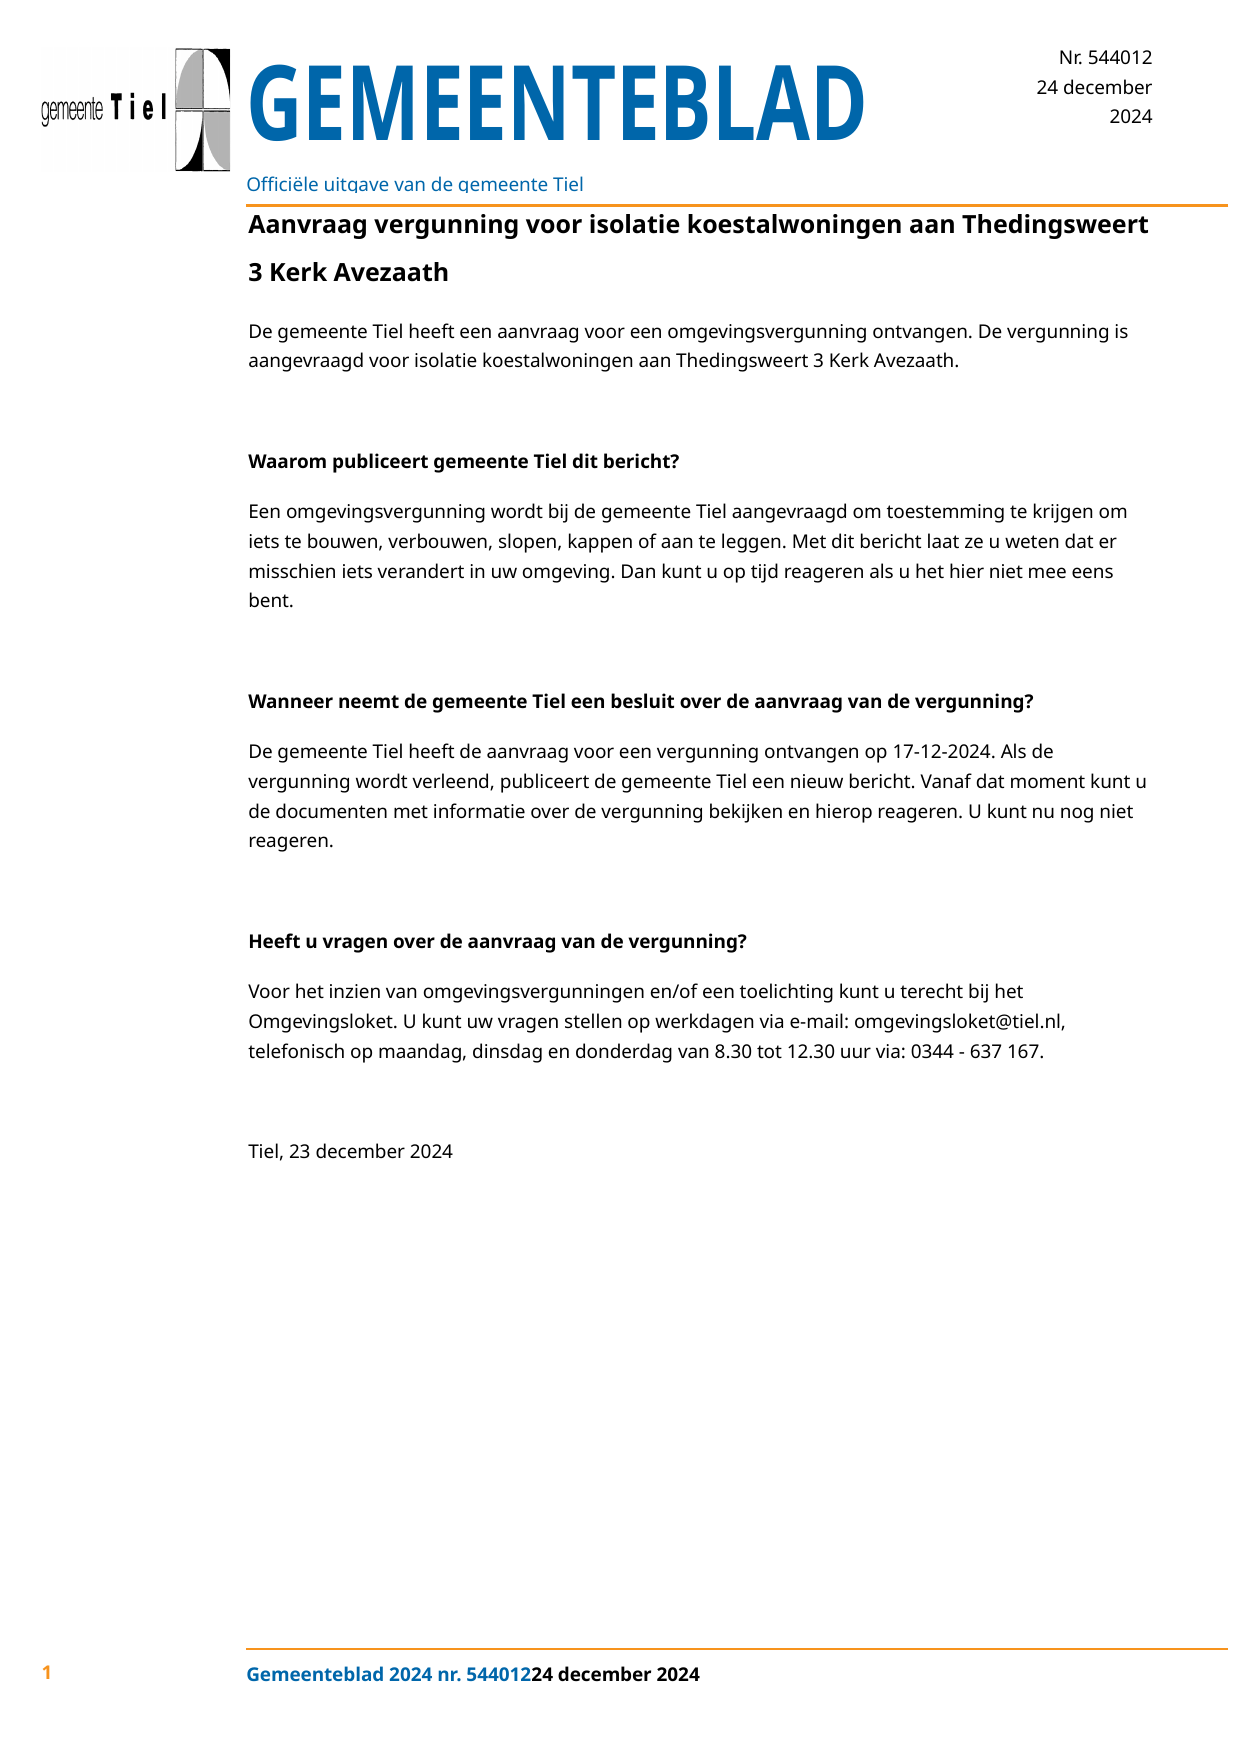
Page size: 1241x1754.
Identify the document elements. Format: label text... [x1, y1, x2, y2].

text Aanvraag vergunning voor isolatie koestalwoningen aan Thedingsweert 3 Kerk Avezaath [248, 207, 1152, 288]
text Een omgevingsvergunning wordt bij de gemeente Tiel aangevraagd om toestemming te krijgen om iets te bouwen, verbouwen, slopen, kappen of aan te leggen. Met dit bericht laat ze u weten dat er misschien iets verandert in uw omgeving. Dan kunt u op tijd reageren als u het hier niet mee eens bent. [248, 499, 1152, 613]
picture [41, 47, 231, 172]
text De gemeente Tiel heeft een aanvraag voor een omgevingsvergunning ontvangen. De vergunning is aangevraagd voor isolatie koestalwoningen aan Thedingsweert 3 Kerk Avezaath. [248, 318, 1152, 373]
text Waarom publiceert gemeente Tiel dit bericht? [248, 448, 1152, 474]
text Heeft u vragen over de aanvraag van de vergunning? [248, 928, 1152, 954]
text Voor het inzien van omgevingsvergunningen en/of een toelichting kunt u terecht bij het Omgevingsloket. U kunt uw vragen stellen op werkdagen via e-mail: omgevingsloket@tiel.nl, telefonisch op maandag, dinsdag en donderdag van 8.30 tot 12.30 uur via: 0344 - 637 167. [248, 979, 1152, 1064]
text Wanneer neemt de gemeente Tiel een besluit over de aanvraag van de vergunning? [248, 688, 1152, 714]
text Tiel, 23 december 2024 [248, 1139, 1152, 1164]
text De gemeente Tiel heeft de aanvraag voor een vergunning ontvangen op 17-12-2024. Als de vergunning wordt verleend, publiceert de gemeente Tiel een nieuw bericht. Vanaf dat moment kunt u de documenten met informatie over de vergunning bekijken en hierop reageren. U kunt nu nog niet reageren. [248, 739, 1152, 853]
